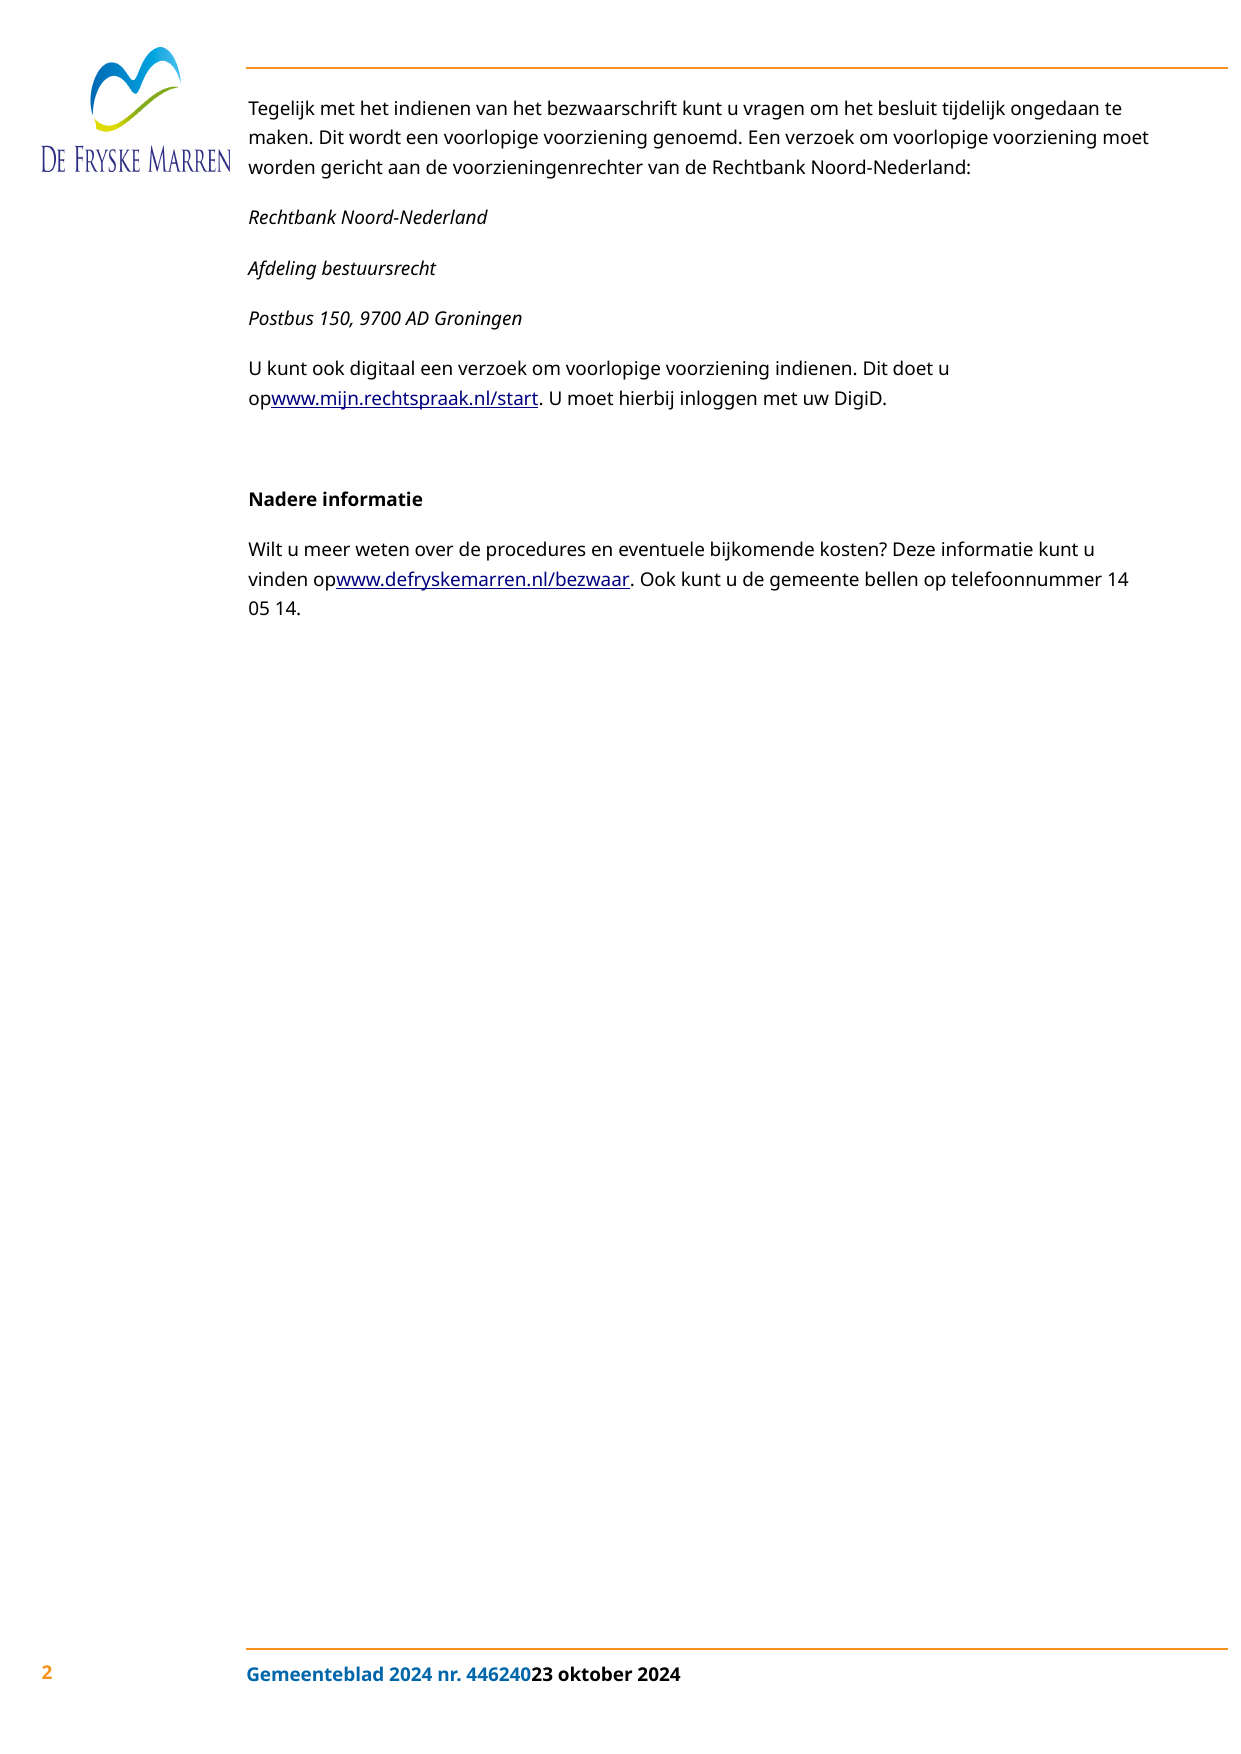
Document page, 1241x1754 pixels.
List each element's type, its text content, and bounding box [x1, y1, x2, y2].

text Afdeling bestuursrecht [248, 255, 1152, 281]
text U kunt ook digitaal een verzoek om voorlopige voorziening indienen. Dit doet u opwww.mijn.rechtspraak.nl/start. U moet hierbij inloggen met uw DigiD. [248, 356, 1152, 411]
picture [41, 47, 231, 172]
text Nadere informatie [248, 486, 1152, 512]
text Postbus 150, 9700 AD Groningen [248, 305, 1152, 331]
text Wilt u meer weten over de procedures en eventuele bijkomende kosten? Deze informatie kunt u vinden opwww.defryskemarren.nl/bezwaar. Ook kunt u de gemeente bellen op telefoonnummer 14 05 14. [248, 536, 1152, 621]
text Rechtbank Noord-Nederland [248, 204, 1152, 230]
text Tegelijk met het indienen van het bezwaarschrift kunt u vragen om het besluit tijdelijk ongedaan te maken. Dit wordt een voorlopige voorziening genoemd. Een verzoek om voorlopige voorziening moet worden gericht aan de voorzieningenrechter van de Rechtbank Noord-Nederland: [248, 95, 1152, 180]
